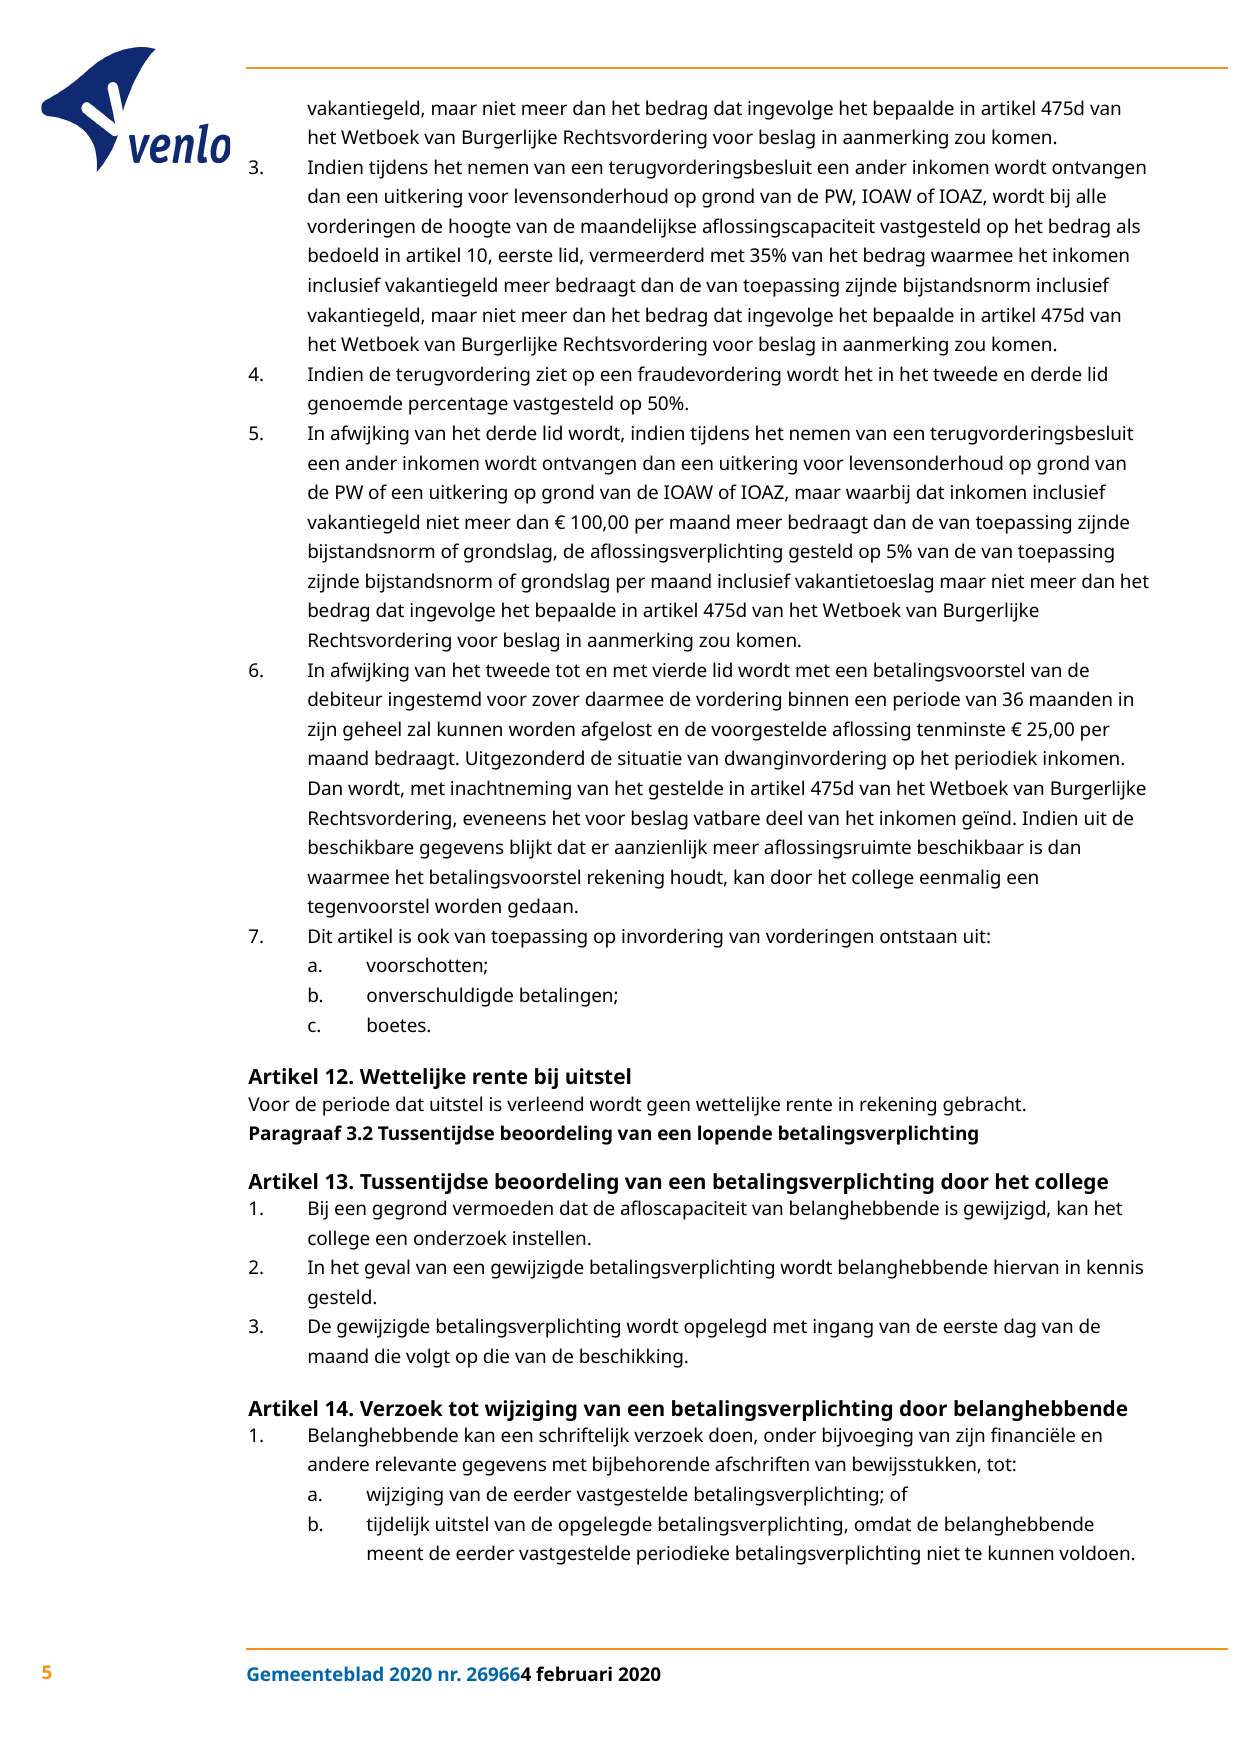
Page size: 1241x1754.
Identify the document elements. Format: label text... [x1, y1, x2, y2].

text Paragraaf 3.2 Tussentijdse beoordeling van een lopende betalingsverplichting [248, 1120, 1152, 1146]
list In het geval van een gewijzigde betalingsverplichting wordt belanghebbende hiervan in kennis gesteld. [248, 1254, 1152, 1310]
list voorschotten; [307, 953, 1152, 978]
text Voor de periode dat uitstel is verleend wordt geen wettelijke rente in rekening gebracht. [248, 1091, 1152, 1116]
list De gewijzigde betalingsverplichting wordt opgelegd met ingang van de eerste dag van de maand die volgt op die van de beschikking. [248, 1314, 1152, 1369]
text Artikel 12. Wettelijke rente bij uitstel [248, 1062, 1152, 1091]
text Artikel 13. Tussentijdse beoordeling van een betalingsverplichting door het college [248, 1167, 1152, 1195]
list Belanghebbende kan een schriftelijk verzoek doen, onder bijvoeging van zijn financiële en andere relevante gegevens met bijbehorende afschriften van bewijsstukken, tot: [248, 1422, 1152, 1477]
list tijdelijk uitstel van de opgelegde betalingsverplichting, omdat de belanghebbende meent de eerder vastgestelde periodieke betalingsverplichting niet te kunnen voldoen. [307, 1511, 1152, 1566]
text Artikel 14. Verzoek tot wijziging van een betalingsverplichting door belanghebbende [248, 1394, 1152, 1422]
list Bij een gegrond vermoeden dat de afloscapaciteit van belanghebbende is gewijzigd, kan het college een onderzoek instellen. [248, 1195, 1152, 1251]
picture [41, 47, 231, 172]
list In afwijking van het tweede tot en met vierde lid wordt met een betalingsvoorstel van de debiteur ingestemd voor zover daarmee de vordering binnen een periode van 36 maanden in zijn geheel zal kunnen worden afgelost en de voorgestelde aflossing tenminste € 25,00 per maand bedraagt. Uitgezonderd de situatie van dwanginvordering op het periodiek inkomen. Dan wordt, met inachtneming van het gestelde in artikel 475d van het Wetboek van Burgerlijke Rechtsvordering, eveneens het voor beslag vatbare deel van het inkomen geïnd. Indien uit de beschikbare gegevens blijkt dat er aanzienlijk meer aflossingsruimte beschikbaar is dan waarmee het betalingsvoorstel rekening houdt, kan door het college eenmalig een tegenvoorstel worden gedaan. [248, 657, 1152, 919]
list Dit artikel is ook van toepassing op invordering van vorderingen ontstaan uit: [248, 923, 1152, 949]
list wijziging van de eerder vastgestelde betalingsverplichting; of [307, 1481, 1152, 1507]
list In afwijking van het derde lid wordt, indien tijdens het nemen van een terugvorderingsbesluit een ander inkomen wordt ontvangen dan een uitkering voor levensonderhoud op grond van de PW of een uitkering op grond van de IOAW of IOAZ, maar waarbij dat inkomen inclusief vakantiegeld niet meer dan € 100,00 per maand meer bedraagt dan de van toepassing zijnde bijstandsnorm of grondslag, de aflossingsverplichting gesteld op 5% van de van toepassing zijnde bijstandsnorm of grondslag per maand inclusief vakantietoeslag maar niet meer dan het bedrag dat ingevolge het bepaalde in artikel 475d van het Wetboek van Burgerlijke Rechtsvordering voor beslag in aanmerking zou komen. [248, 420, 1152, 653]
list Indien de terugvordering ziet op een fraudevordering wordt het in het tweede en derde lid genoemde percentage vastgesteld op 50%. [248, 361, 1152, 416]
list onverschuldigde betalingen; [307, 982, 1152, 1008]
list vakantiegeld, maar niet meer dan het bedrag dat ingevolge het bepaalde in artikel 475d van het Wetboek van Burgerlijke Rechtsvordering voor beslag in aanmerking zou komen. [248, 95, 1152, 150]
list boetes. [307, 1012, 1152, 1038]
list Indien tijdens het nemen van een terugvorderingsbesluit een ander inkomen wordt ontvangen dan een uitkering voor levensonderhoud op grond van de PW, IOAW of IOAZ, wordt bij alle vorderingen de hoogte van de maandelijkse aflossingscapaciteit vastgesteld op het bedrag als bedoeld in artikel 10, eerste lid, vermeerderd met 35% van het bedrag waarmee het inkomen inclusief vakantiegeld meer bedraagt dan de van toepassing zijnde bijstandsnorm inclusief vakantiegeld, maar niet meer dan het bedrag dat ingevolge het bepaalde in artikel 475d van het Wetboek van Burgerlijke Rechtsvordering voor beslag in aanmerking zou komen. [248, 154, 1152, 357]
